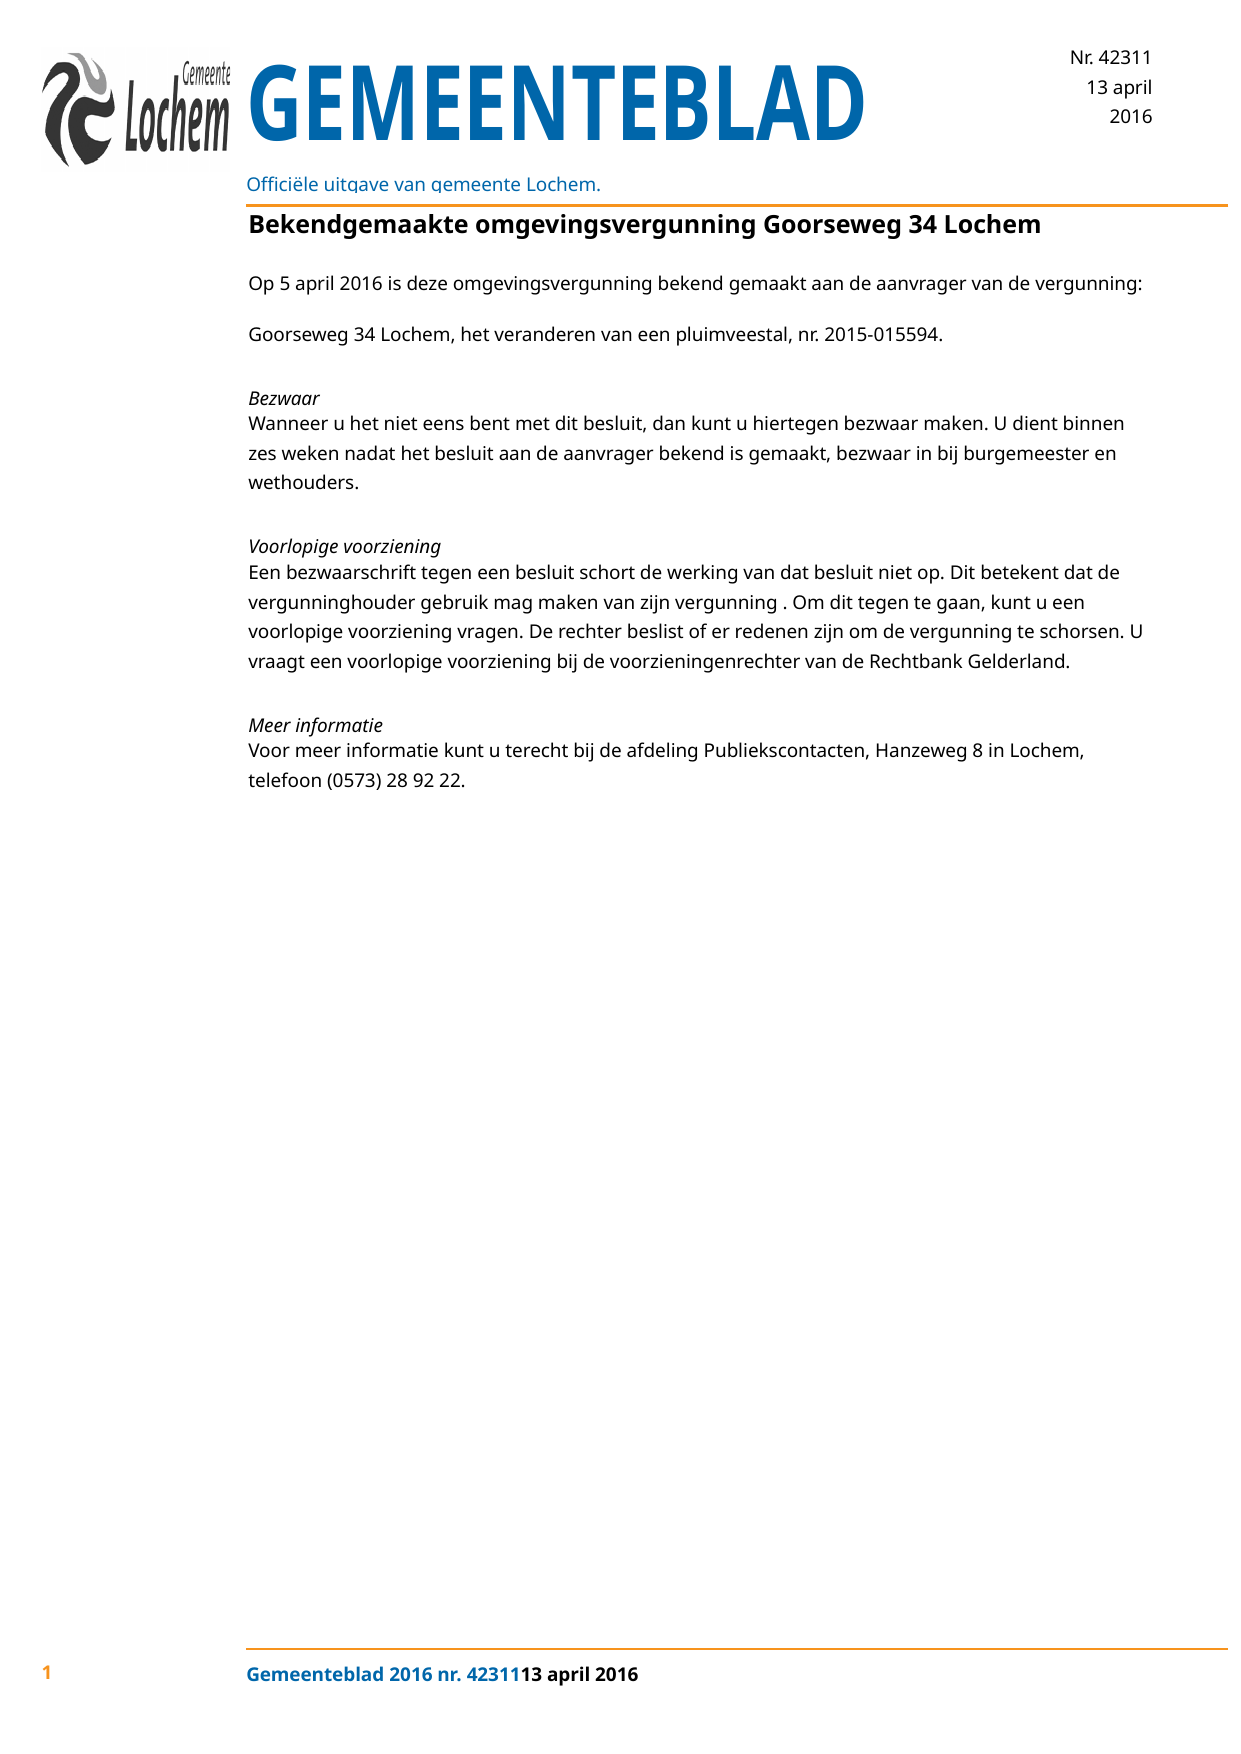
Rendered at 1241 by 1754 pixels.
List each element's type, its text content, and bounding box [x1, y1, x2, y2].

text Goorseweg 34 Lochem, het veranderen van een pluimveestal, nr. 2015-015594. [248, 321, 1152, 346]
text Voorlopige voorziening [248, 533, 1152, 559]
text Voor meer informatie kunt u terecht bij de afdeling Publiekscontacten, Hanzeweg 8 in Lochem, telefoon (0573) 28 92 22. [248, 738, 1152, 793]
text Een bezwaarschrift tegen een besluit schort de werking van dat besluit niet op. Dit betekent dat de vergunninghouder gebruik mag maken van zijn vergunning . Om dit tegen te gaan, kunt u een voorlopige voorziening vragen. De rechter beslist of er redenen zijn om de vergunning te schorsen. U vraagt een voorlopige voorziening bij de voorzieningenrechter van de Rechtbank Gelderland. [248, 559, 1152, 674]
picture [41, 47, 231, 172]
text Op 5 april 2016 is deze omgevingsvergunning bekend gemaakt aan de aanvrager van de vergunning: [248, 270, 1152, 296]
text Bezwaar [248, 385, 1152, 410]
text Bekendgemaakte omgevingsvergunning Goorseweg 34 Lochem [248, 207, 1152, 241]
text Meer informatie [248, 712, 1152, 738]
text Wanneer u het niet eens bent met dit besluit, dan kunt u hiertegen bezwaar maken. U dient binnen zes weken nadat het besluit aan de aanvrager bekend is gemaakt, bezwaar in bij burgemeester en wethouders. [248, 410, 1152, 495]
